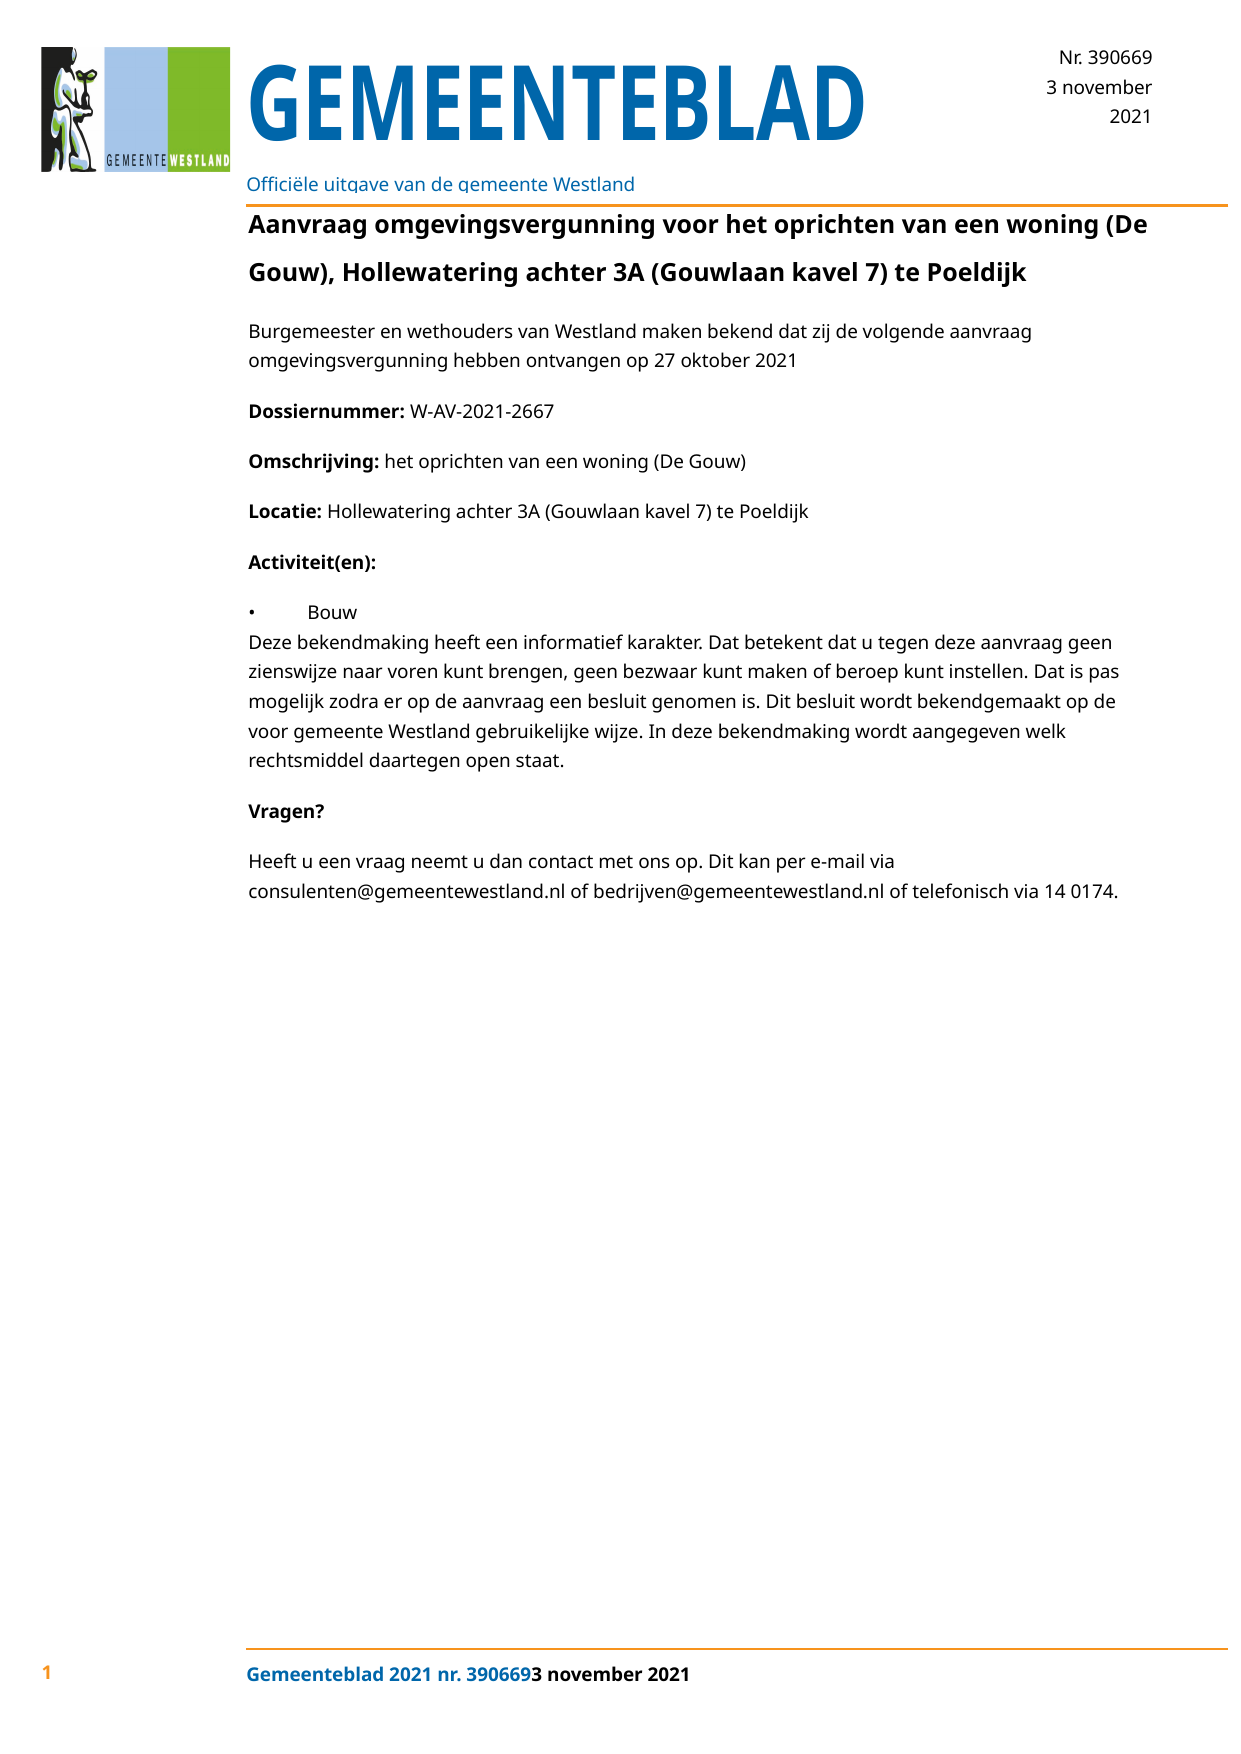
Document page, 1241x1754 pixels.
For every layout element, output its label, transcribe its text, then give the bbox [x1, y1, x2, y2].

text Locatie: Hollewatering achter 3A (Gouwlaan kavel 7) te Poeldijk [248, 499, 1152, 524]
text Deze bekendmaking heeft een informatief karakter. Dat betekent dat u tegen deze aanvraag geen zienswijze naar voren kunt brengen, geen bezwaar kunt maken of beroep kunt instellen. Dat is pas mogelijk zodra er op de aanvraag een besluit genomen is. Dit besluit wordt bekendgemaakt op de voor gemeente Westland gebruikelijke wijze. In deze bekendmaking wordt aangegeven welk rechtsmiddel daartegen open staat. [248, 629, 1152, 773]
picture [41, 47, 231, 172]
text Activiteit(en): [248, 549, 1152, 575]
text Dossiernummer: W-AV-2021-2667 [248, 398, 1152, 424]
text Heeft u een vraag neemt u dan contact met ons op. Dit kan per e-mail via consulenten@gemeentewestland.nl of bedrijven@gemeentewestland.nl of telefonisch via 14 0174. [248, 848, 1152, 904]
text Vragen? [248, 798, 1152, 824]
text Aanvraag omgevingsvergunning voor het oprichten van een woning (De Gouw), Hollewatering achter 3A (Gouwlaan kavel 7) te Poeldijk [248, 207, 1152, 288]
text Omschrijving: het oprichten van een woning (De Gouw) [248, 448, 1152, 474]
list Bouw [248, 599, 1152, 625]
text Burgemeester en wethouders van Westland maken bekend dat zij de volgende aanvraag omgevingsvergunning hebben ontvangen op 27 oktober 2021 [248, 318, 1152, 373]
